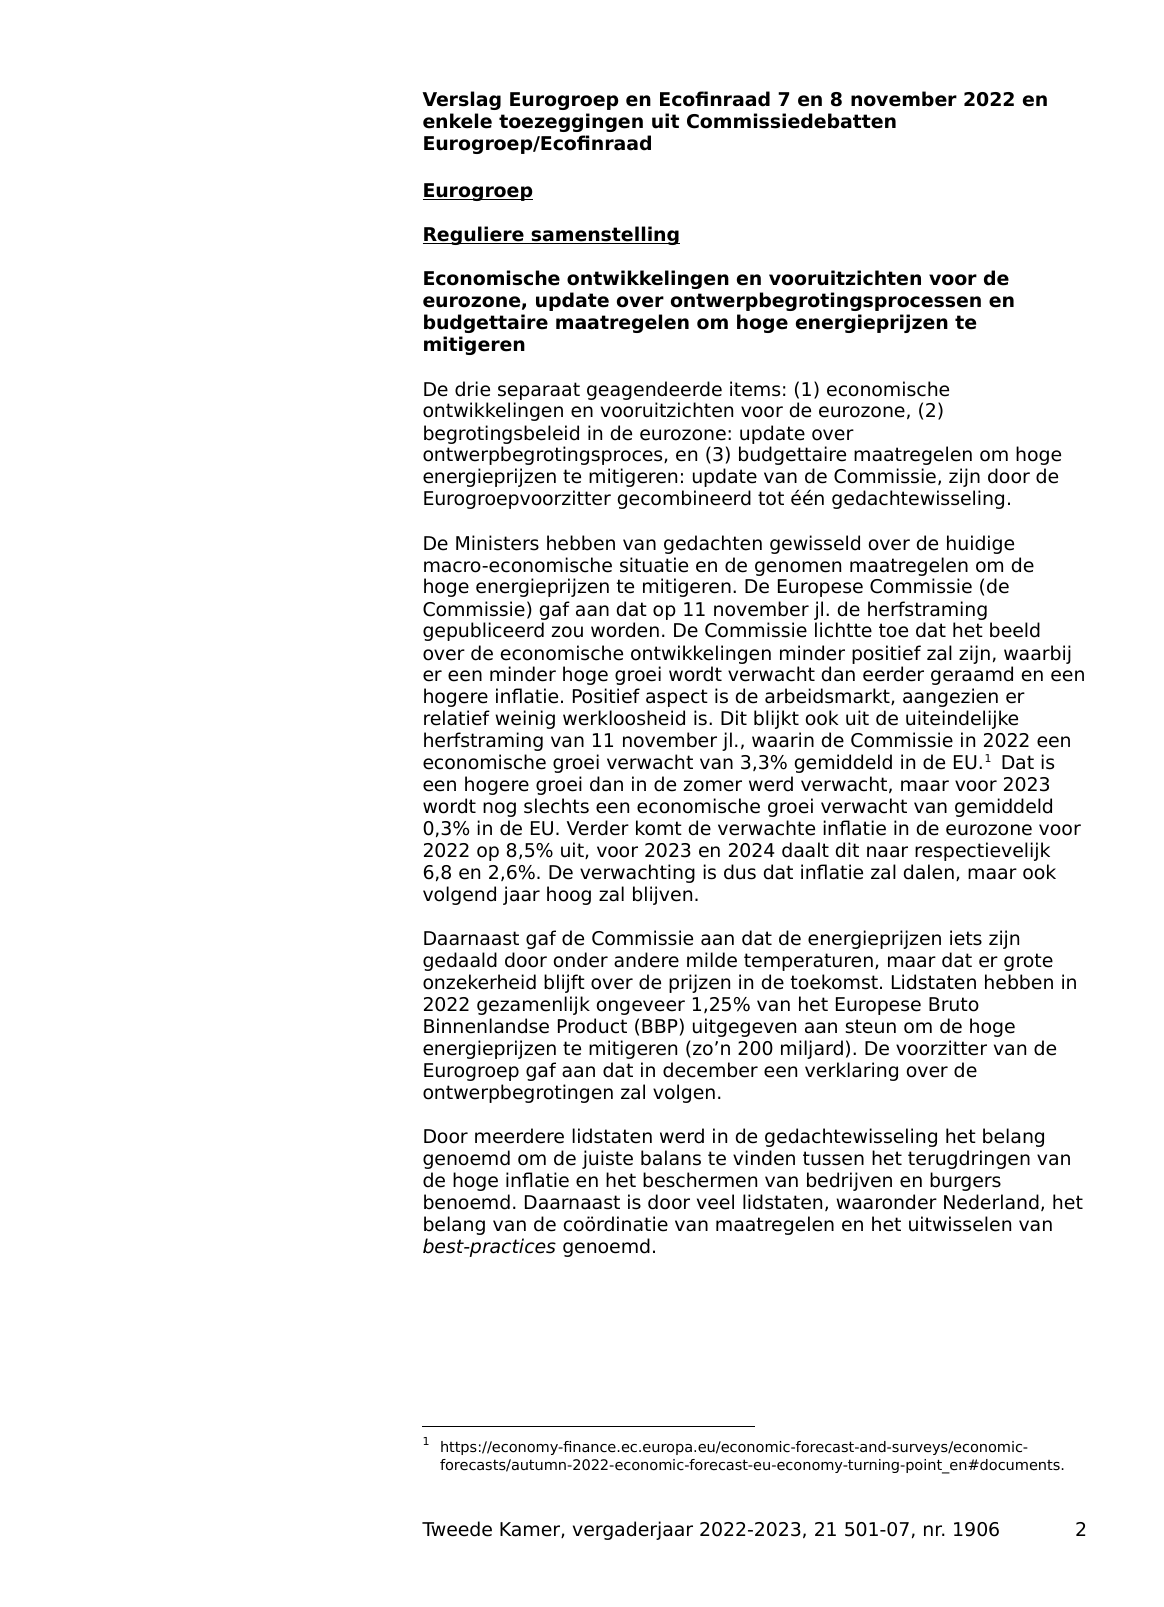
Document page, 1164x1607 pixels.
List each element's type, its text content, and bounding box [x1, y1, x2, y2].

subtitle Reguliere samenstelling [422, 224, 1087, 246]
text De drie separaat geagendeerde items: (1) economische ontwikkelingen en vooruitzichten voor de eurozone, (2) begrotingsbeleid in de eurozone: update over ontwerpbegrotingsproces, en (3) budgettaire maatregelen om hoge energieprijzen te mitigeren: update van de Commissie, zijn door de Eurogroepvoorzitter gecombineerd tot één gedachtewisseling. [422, 378, 1087, 510]
subtitle Eurogroep [422, 180, 1087, 202]
text Daarnaast gaf de Commissie aan dat de energieprijzen iets zijn gedaald door onder andere milde temperaturen, maar dat er grote onzekerheid blijft over de prijzen in de toekomst. Lidstaten hebben in 2022 gezamenlijk ongeveer 1,25% van het Europese Bruto Binnenlandse Product (BBP) uitgegeven aan steun om de hoge energieprijzen te mitigeren (zo’n 200 miljard). De voorzitter van de Eurogroep gaf aan dat in december een verklaring over de ontwerpbegrotingen zal volgen. [422, 928, 1087, 1104]
text Door meerdere lidstaten werd in de gedachtewisseling het belang genoemd om de juiste balans te vinden tussen het terugdringen van de hoge inflatie en het beschermen van bedrijven en burgers benoemd. Daarnaast is door veel lidstaten, waaronder Nederland, het belang van de coördinatie van maatregelen en het uitwisselen van best-practices genoemd. [422, 1126, 1087, 1258]
text https://economy-finance.ec.europa.eu/economic-forecast-and-surveys/economic-forecasts/autumn-2022-economic-forecast-eu-economy-turning-point_en#documents. [422, 1435, 1087, 1474]
subtitle Economische ontwikkelingen en vooruitzichten voor de eurozone, update over ontwerpbegrotingsprocessen en budgettaire maatregelen om hoge energieprijzen te mitigeren [422, 268, 1087, 356]
subtitle Verslag Eurogroep en Ecofinraad 7 en 8 november 2022 en enkele toezeggingen uit Commissiedebatten Eurogroep/Ecofinraad [422, 89, 1087, 155]
text De Ministers hebben van gedachten gewisseld over de huidige macro-economische situatie en de genomen maatregelen om de hoge energieprijzen te mitigeren. De Europese Commissie (de Commissie) gaf aan dat op 11 november jl. de herfstraming gepubliceerd zou worden. De Commissie lichtte toe dat het beeld over de economische ontwikkelingen minder positief zal zijn, waarbij er een minder hoge groei wordt verwacht dan eerder geraamd en een hogere inflatie. Positief aspect is de arbeidsmarkt, aangezien er relatief weinig werkloosheid is. Dit blijkt ook uit de uiteindelijke herfstraming van 11 november jl., waarin de Commissie in 2022 een economische groei verwacht van 3,3% gemiddeld in de EU. Dat is een hogere groei dan in de zomer werd verwacht, maar voor 2023 wordt nog slechts een economische groei verwacht van gemiddeld 0,3% in de EU. Verder komt de verwachte inflatie in de eurozone voor 2022 op 8,5% uit, voor 2023 en 2024 daalt dit naar respectievelijk 6,8 en 2,6%. De verwachting is dus dat inflatie zal dalen, maar ook volgend jaar hoog zal blijven. [422, 532, 1087, 906]
